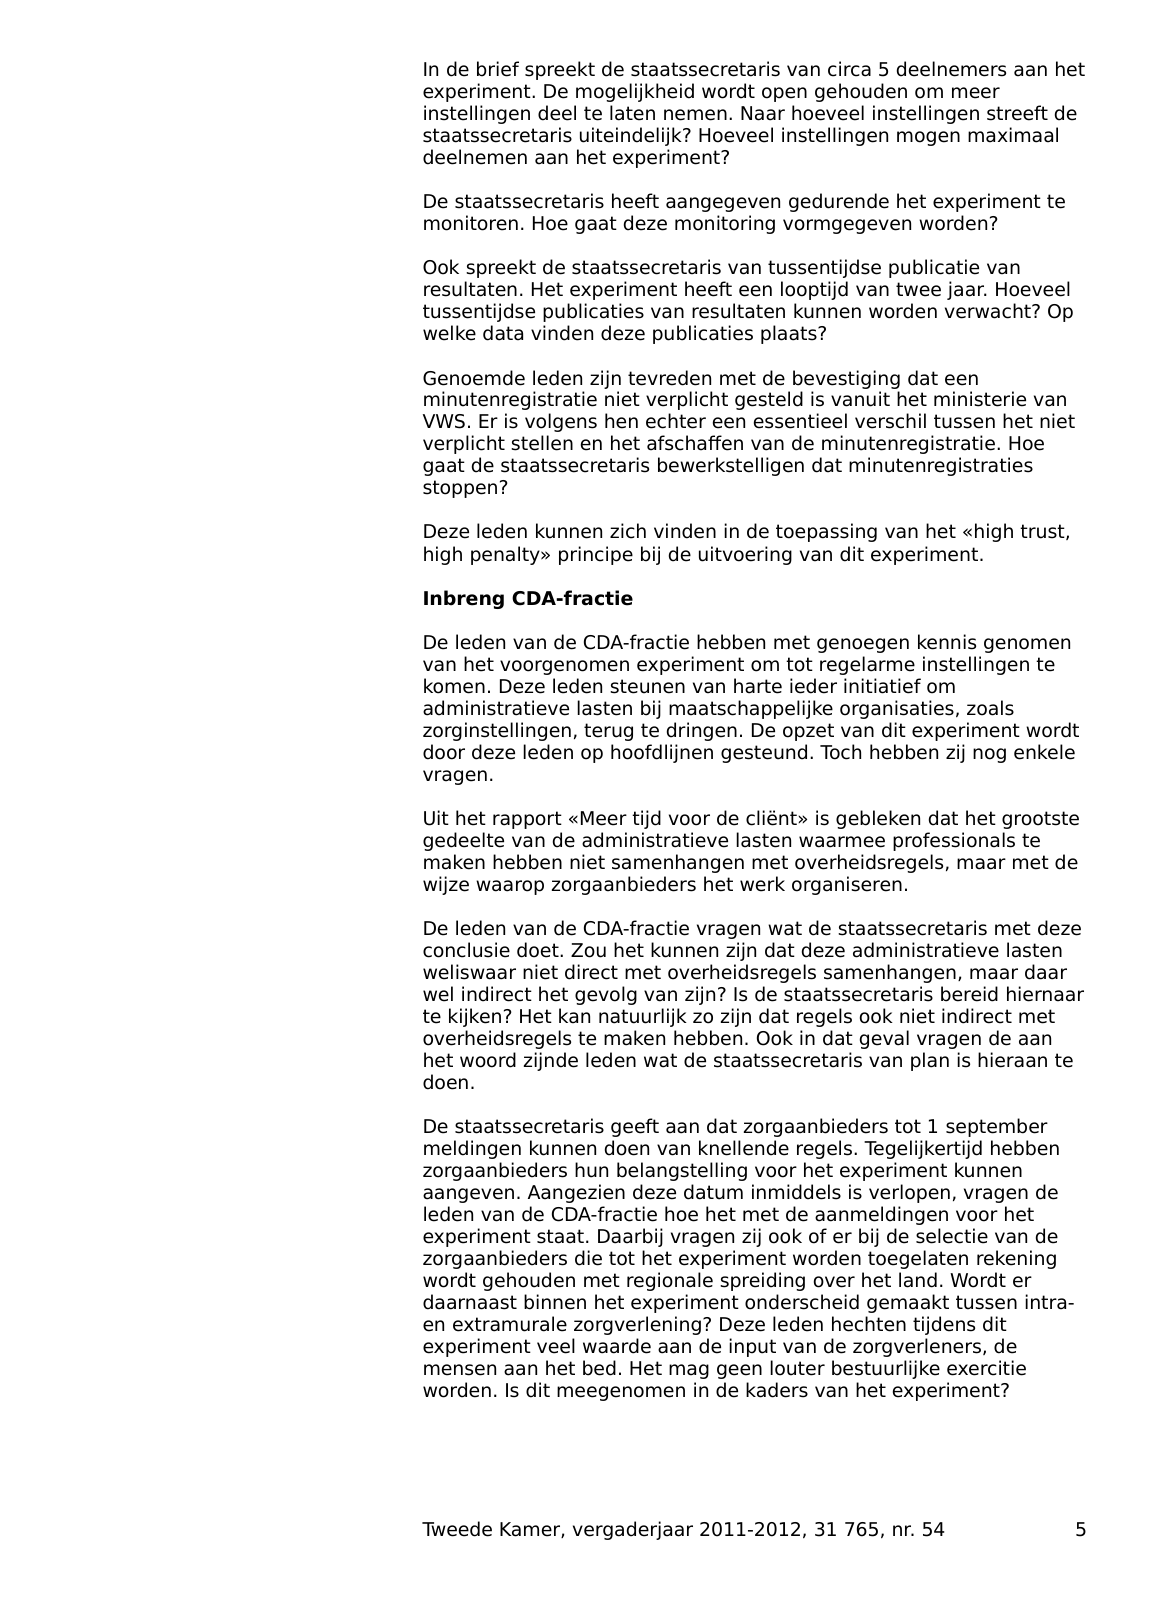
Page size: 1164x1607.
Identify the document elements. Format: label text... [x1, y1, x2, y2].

text Uit het rapport «Meer tijd voor de cliënt» is gebleken dat het grootste gedeelte van de administratieve lasten waarmee professionals te maken hebben niet samenhangen met overheidsregels, maar met de wijze waarop zorgaanbieders het werk organiseren. [422, 808, 1087, 896]
text Genoemde leden zijn tevreden met de bevestiging dat een minutenregistratie niet verplicht gesteld is vanuit het ministerie van VWS. Er is volgens hen echter een essentieel verschil tussen het niet verplicht stellen en het afschaffen van de minutenregistratie. Hoe gaat de staatssecretaris bewerkstelligen dat minutenregistraties stoppen? [422, 367, 1087, 499]
text Deze leden kunnen zich vinden in de toepassing van het «high trust, high penalty» principe bij de uitvoering van dit experiment. [422, 521, 1087, 565]
text Ook spreekt de staatssecretaris van tussentijdse publicatie van resultaten. Het experiment heeft een looptijd van twee jaar. Hoeveel tussentijdse publicaties van resultaten kunnen worden verwacht? Op welke data vinden deze publicaties plaats? [422, 257, 1087, 345]
subtitle Inbreng CDA-fractie [422, 588, 1087, 609]
text De leden van de CDA-fractie hebben met genoegen kennis genomen van het voorgenomen experiment om tot regelarme instellingen te komen. Deze leden steunen van harte ieder initiatief om administratieve lasten bij maatschappelijke organisaties, zoals zorginstellingen, terug te dringen. De opzet van dit experiment wordt door deze leden op hoofdlijnen gesteund. Toch hebben zij nog enkele vragen. [422, 632, 1087, 786]
text In de brief spreekt de staatssecretaris van circa 5 deelnemers aan het experiment. De mogelijkheid wordt open gehouden om meer instellingen deel te laten nemen. Naar hoeveel instellingen streeft de staatssecretaris uiteindelijk? Hoeveel instellingen mogen maximaal deelnemen aan het experiment? [422, 59, 1087, 169]
text De leden van de CDA-fractie vragen wat de staatssecretaris met deze conclusie doet. Zou het kunnen zijn dat deze administratieve lasten weliswaar niet direct met overheidsregels samenhangen, maar daar wel indirect het gevolg van zijn? Is de staatssecretaris bereid hiernaar te kijken? Het kan natuurlijk zo zijn dat regels ook niet indirect met overheidsregels te maken hebben. Ook in dat geval vragen de aan het woord zijnde leden wat de staatssecretaris van plan is hieraan te doen. [422, 918, 1087, 1094]
text De staatssecretaris heeft aangegeven gedurende het experiment te monitoren. Hoe gaat deze monitoring vormgegeven worden? [422, 191, 1087, 235]
text De staatssecretaris geeft aan dat zorgaanbieders tot 1 september meldingen kunnen doen van knellende regels. Tegelijkertijd hebben zorgaanbieders hun belangstelling voor het experiment kunnen aangeven. Aangezien deze datum inmiddels is verlopen, vragen de leden van de CDA-fractie hoe het met de aanmeldingen voor het experiment staat. Daarbij vragen zij ook of er bij de selectie van de zorgaanbieders die tot het experiment worden toegelaten rekening wordt gehouden met regionale spreiding over het land. Wordt er daarnaast binnen het experiment onderscheid gemaakt tussen intra- en extramurale zorgverlening? Deze leden hechten tijdens dit experiment veel waarde aan de input van de zorgverleners, de mensen aan het bed. Het mag geen louter bestuurlijke exercitie worden. Is dit meegenomen in de kaders van het experiment? [422, 1116, 1087, 1402]
